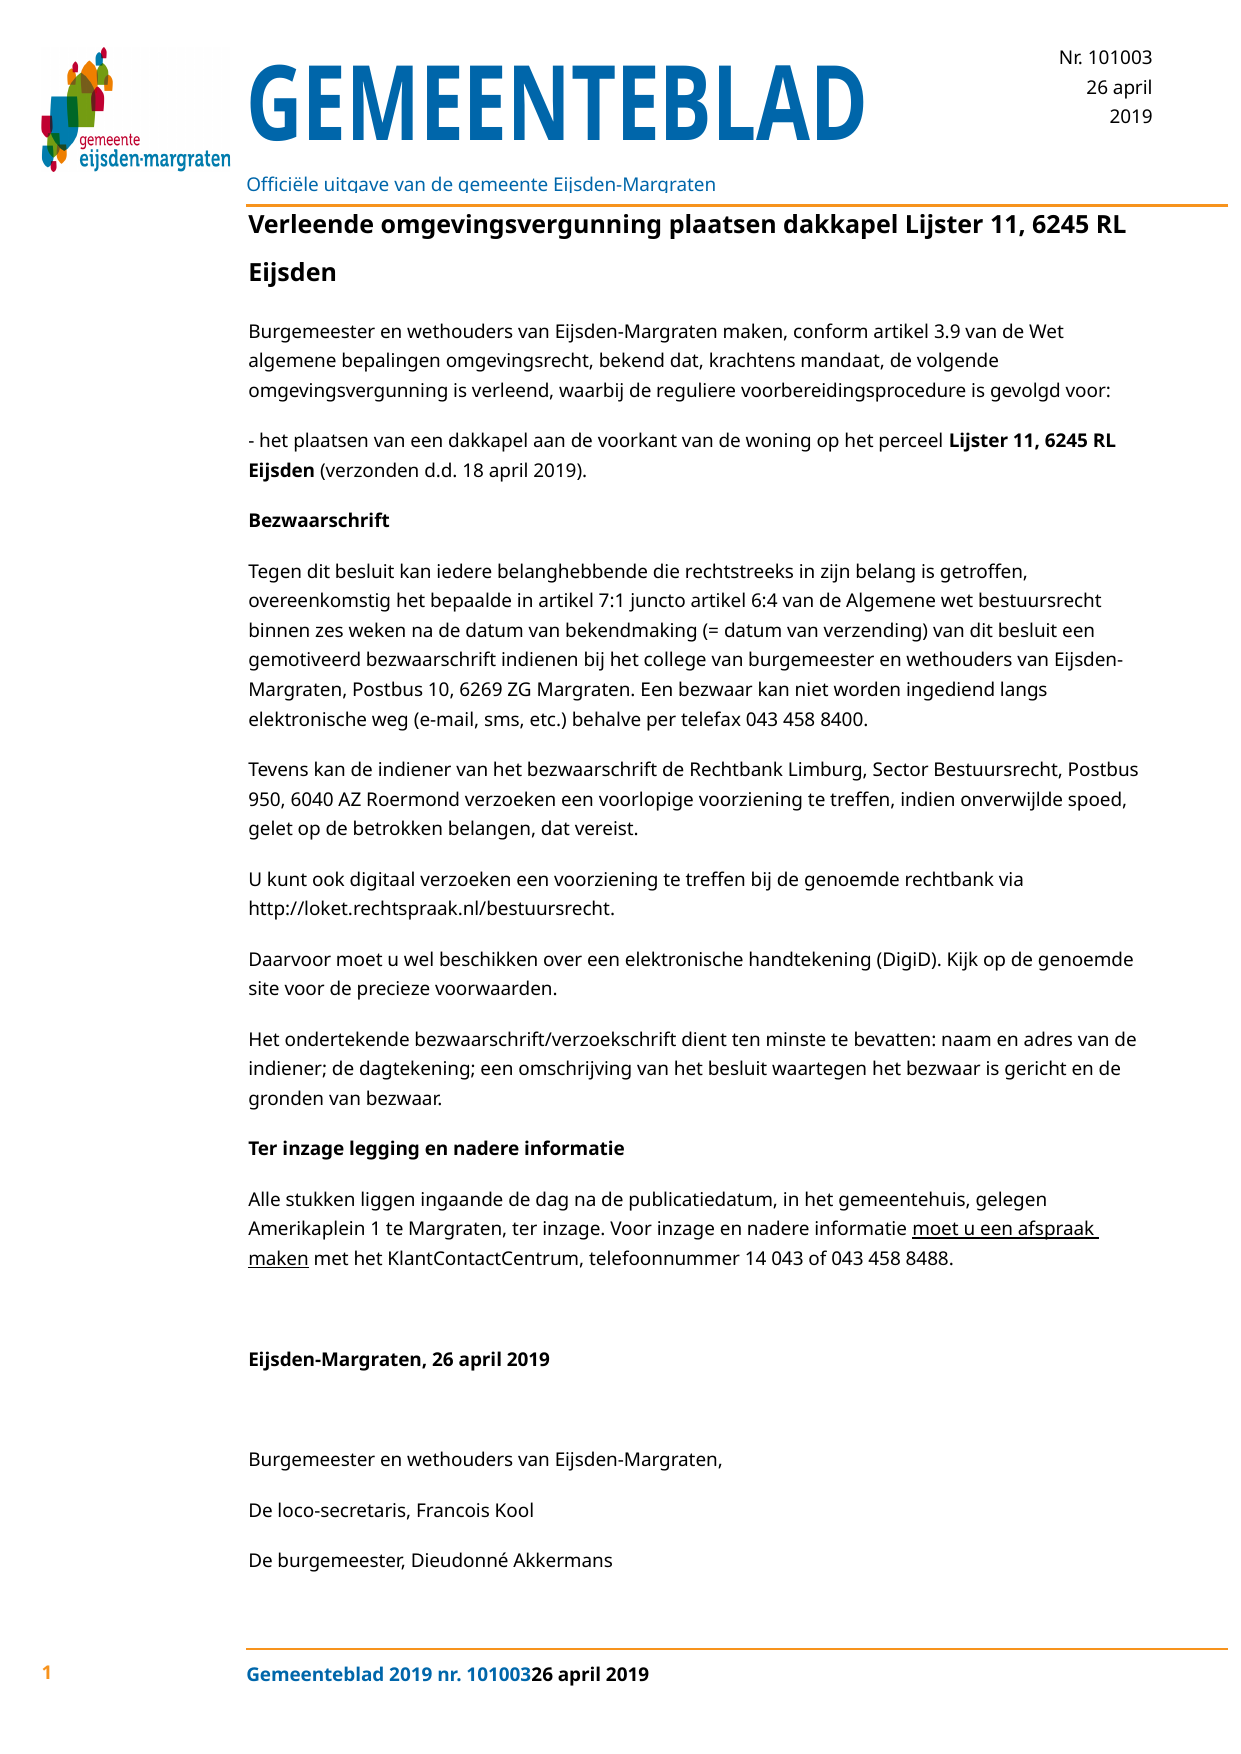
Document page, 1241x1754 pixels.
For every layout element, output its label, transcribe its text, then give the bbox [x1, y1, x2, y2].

text Alle stukken liggen ingaande de dag na de publicatiedatum, in het gemeentehuis, gelegen Amerikaplein 1 te Margraten, ter inzage. Voor inzage en nadere informatie moet u een afspraak maken met het KlantContactCentrum, telefoonnummer 14 043 of 043 458 8488. [248, 1186, 1152, 1271]
text Tegen dit besluit kan iedere belanghebbende die rechtstreeks in zijn belang is getroffen, overeenkomstig het bepaalde in artikel 7:1 juncto artikel 6:4 van de Algemene wet bestuursrecht binnen zes weken na de datum van bekendmaking (= datum van verzending) van dit besluit een gemotiveerd bezwaarschrift indienen bij het college van burgemeester en wethouders van Eijsden-Margraten, Postbus 10, 6269 ZG Margraten. Een bezwaar kan niet worden ingediend langs elektronische weg (e-mail, sms, etc.) behalve per telefax 043 458 8400. [248, 558, 1152, 732]
picture [41, 47, 231, 172]
text Het ondertekende bezwaarschrift/verzoekschrift dient ten minste te bevatten: naam en adres van de indiener; de dagtekening; een omschrijving van het besluit waartegen het bezwaar is gericht en de gronden van bezwaar. [248, 1026, 1152, 1111]
text Tevens kan de indiener van het bezwaarschrift de Rechtbank Limburg, Sector Bestuursrecht, Postbus 950, 6040 AZ Roermond verzoeken een voorlopige voorziening te treffen, indien onverwijlde spoed, gelet op de betrokken belangen, dat vereist. [248, 756, 1152, 841]
text Verleende omgevingsvergunning plaatsen dakkapel Lijster 11, 6245 RL Eijsden [248, 207, 1152, 288]
text De burgemeester, Dieudonné Akkermans [248, 1547, 1152, 1573]
text Burgemeester en wethouders van Eijsden-Margraten maken, conform artikel 3.9 van de Wet algemene bepalingen omgevingsrecht, bekend dat, krachtens mandaat, de volgende omgevingsvergunning is verleend, waarbij de reguliere voorbereidingsprocedure is gevolgd voor: [248, 318, 1152, 403]
text Ter inzage legging en nadere informatie [248, 1135, 1152, 1161]
text De loco-secretaris, Francois Kool [248, 1497, 1152, 1523]
text Burgemeester en wethouders van Eijsden-Margraten, [248, 1447, 1152, 1472]
text - het plaatsen van een dakkapel aan de voorkant van de woning op het perceel Lijster 11, 6245 RL Eijsden (verzonden d.d. 18 april 2019). [248, 427, 1152, 483]
text U kunt ook digitaal verzoeken een voorziening te treffen bij de genoemde rechtbank via http://loket.rechtspraak.nl/bestuursrecht. [248, 866, 1152, 921]
text Bezwaarschrift [248, 507, 1152, 533]
text Eijsden-Margraten, 26 april 2019 [248, 1346, 1152, 1372]
text Daarvoor moet u wel beschikken over een elektronische handtekening (DigiD). Kijk op de genoemde site voor de precieze voorwaarden. [248, 946, 1152, 1001]
